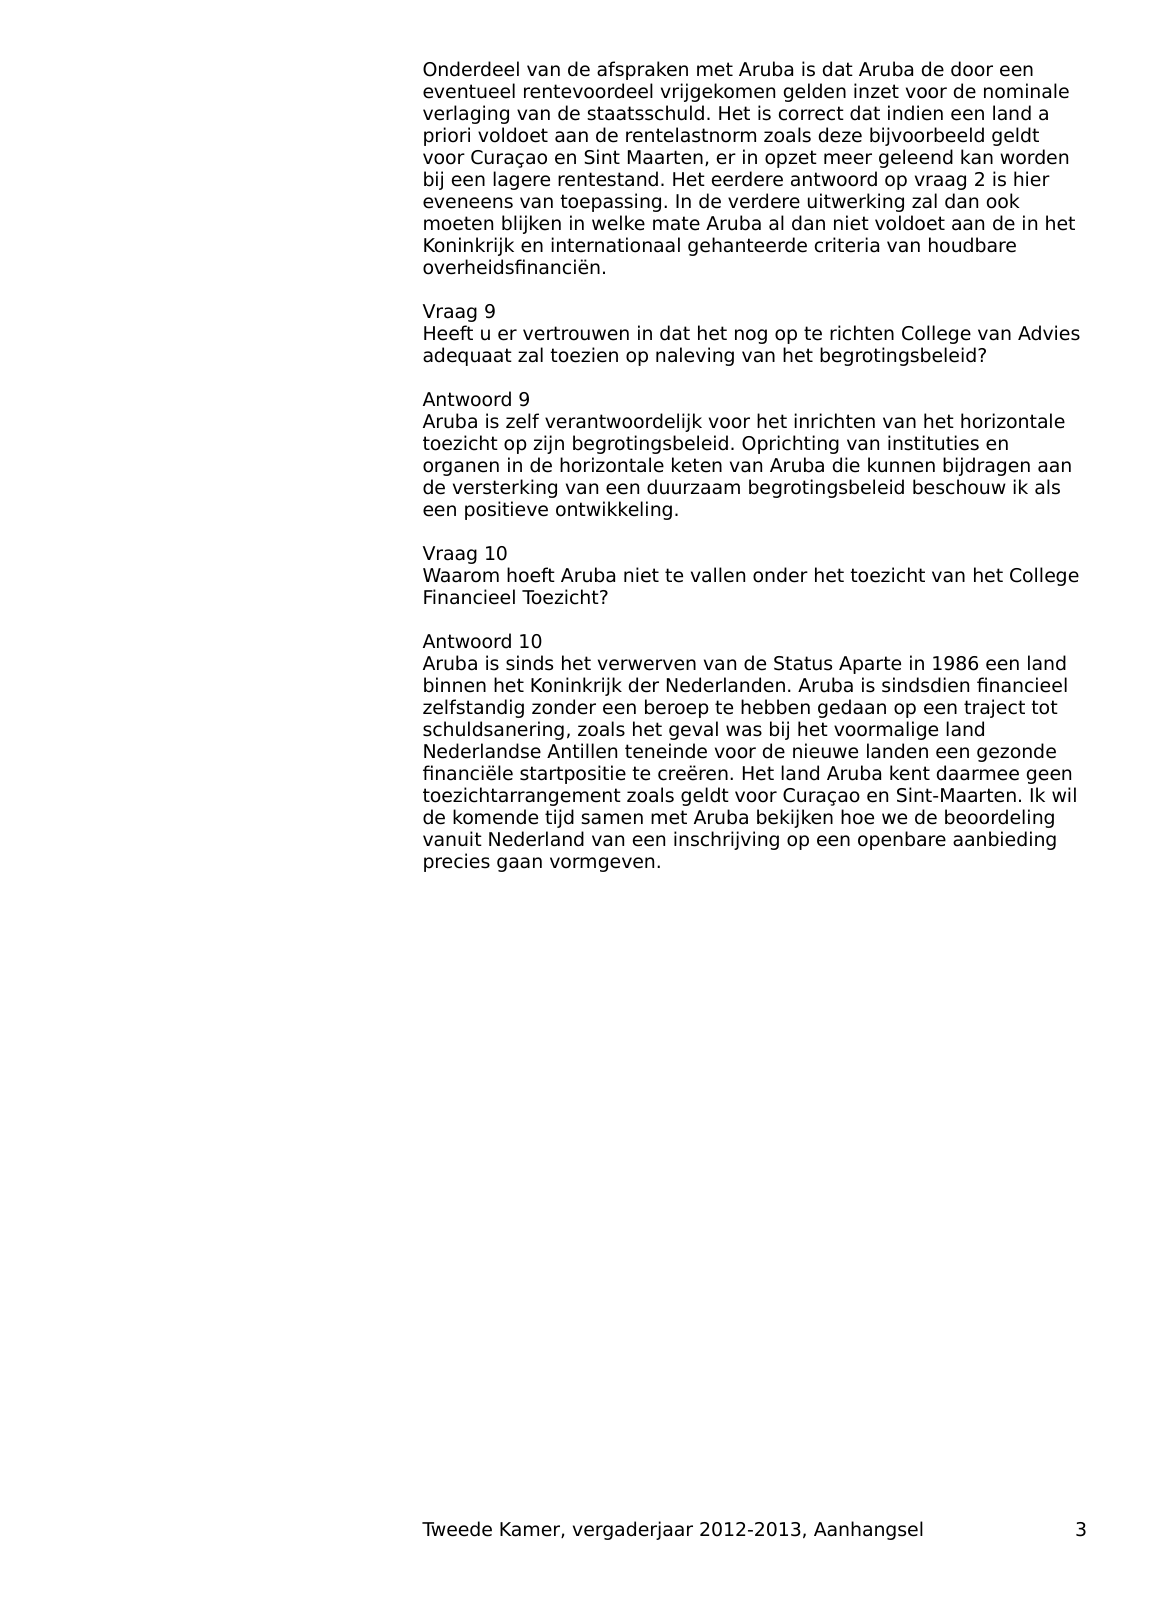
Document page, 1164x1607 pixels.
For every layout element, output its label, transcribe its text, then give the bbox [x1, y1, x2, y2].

text Waarom hoeft Aruba niet te vallen onder het toezicht van het College Financieel Toezicht? [422, 565, 1087, 609]
text Heeft u er vertrouwen in dat het nog op te richten College van Advies adequaat zal toezien op naleving van het begrotingsbeleid? [422, 323, 1087, 367]
text Onderdeel van de afspraken met Aruba is dat Aruba de door een eventueel rentevoordeel vrijgekomen gelden inzet voor de nominale verlaging van de staatsschuld. Het is correct dat indien een land a priori voldoet aan de rentelastnorm zoals deze bijvoorbeeld geldt voor Curaçao en Sint Maarten, er in opzet meer geleend kan worden bij een lagere rentestand. Het eerdere antwoord op vraag 2 is hier eveneens van toepassing. In de verdere uitwerking zal dan ook moeten blijken in welke mate Aruba al dan niet voldoet aan de in het Koninkrijk en internationaal gehanteerde criteria van houdbare overheidsfinanciën. [422, 59, 1087, 279]
text Aruba is zelf verantwoordelijk voor het inrichten van het horizontale toezicht op zijn begrotingsbeleid. Oprichting van instituties en organen in de horizontale keten van Aruba die kunnen bijdragen aan de versterking van een duurzaam begrotingsbeleid beschouw ik als een positieve ontwikkeling. [422, 411, 1087, 521]
text Antwoord 10 [422, 631, 1087, 653]
text Antwoord 9 [422, 389, 1087, 411]
text Aruba is sinds het verwerven van de Status Aparte in 1986 een land binnen het Koninkrijk der Nederlanden. Aruba is sindsdien financieel zelfstandig zonder een beroep te hebben gedaan op een traject tot schuldsanering, zoals het geval was bij het voormalige land Nederlandse Antillen teneinde voor de nieuwe landen een gezonde financiële startpositie te creëren. Het land Aruba kent daarmee geen toezichtarrangement zoals geldt voor Curaçao en Sint-Maarten. Ik wil de komende tijd samen met Aruba bekijken hoe we de beoordeling vanuit Nederland van een inschrijving op een openbare aanbieding precies gaan vormgeven. [422, 653, 1087, 873]
text Vraag 10 [422, 543, 1087, 565]
text Vraag 9 [422, 301, 1087, 323]
